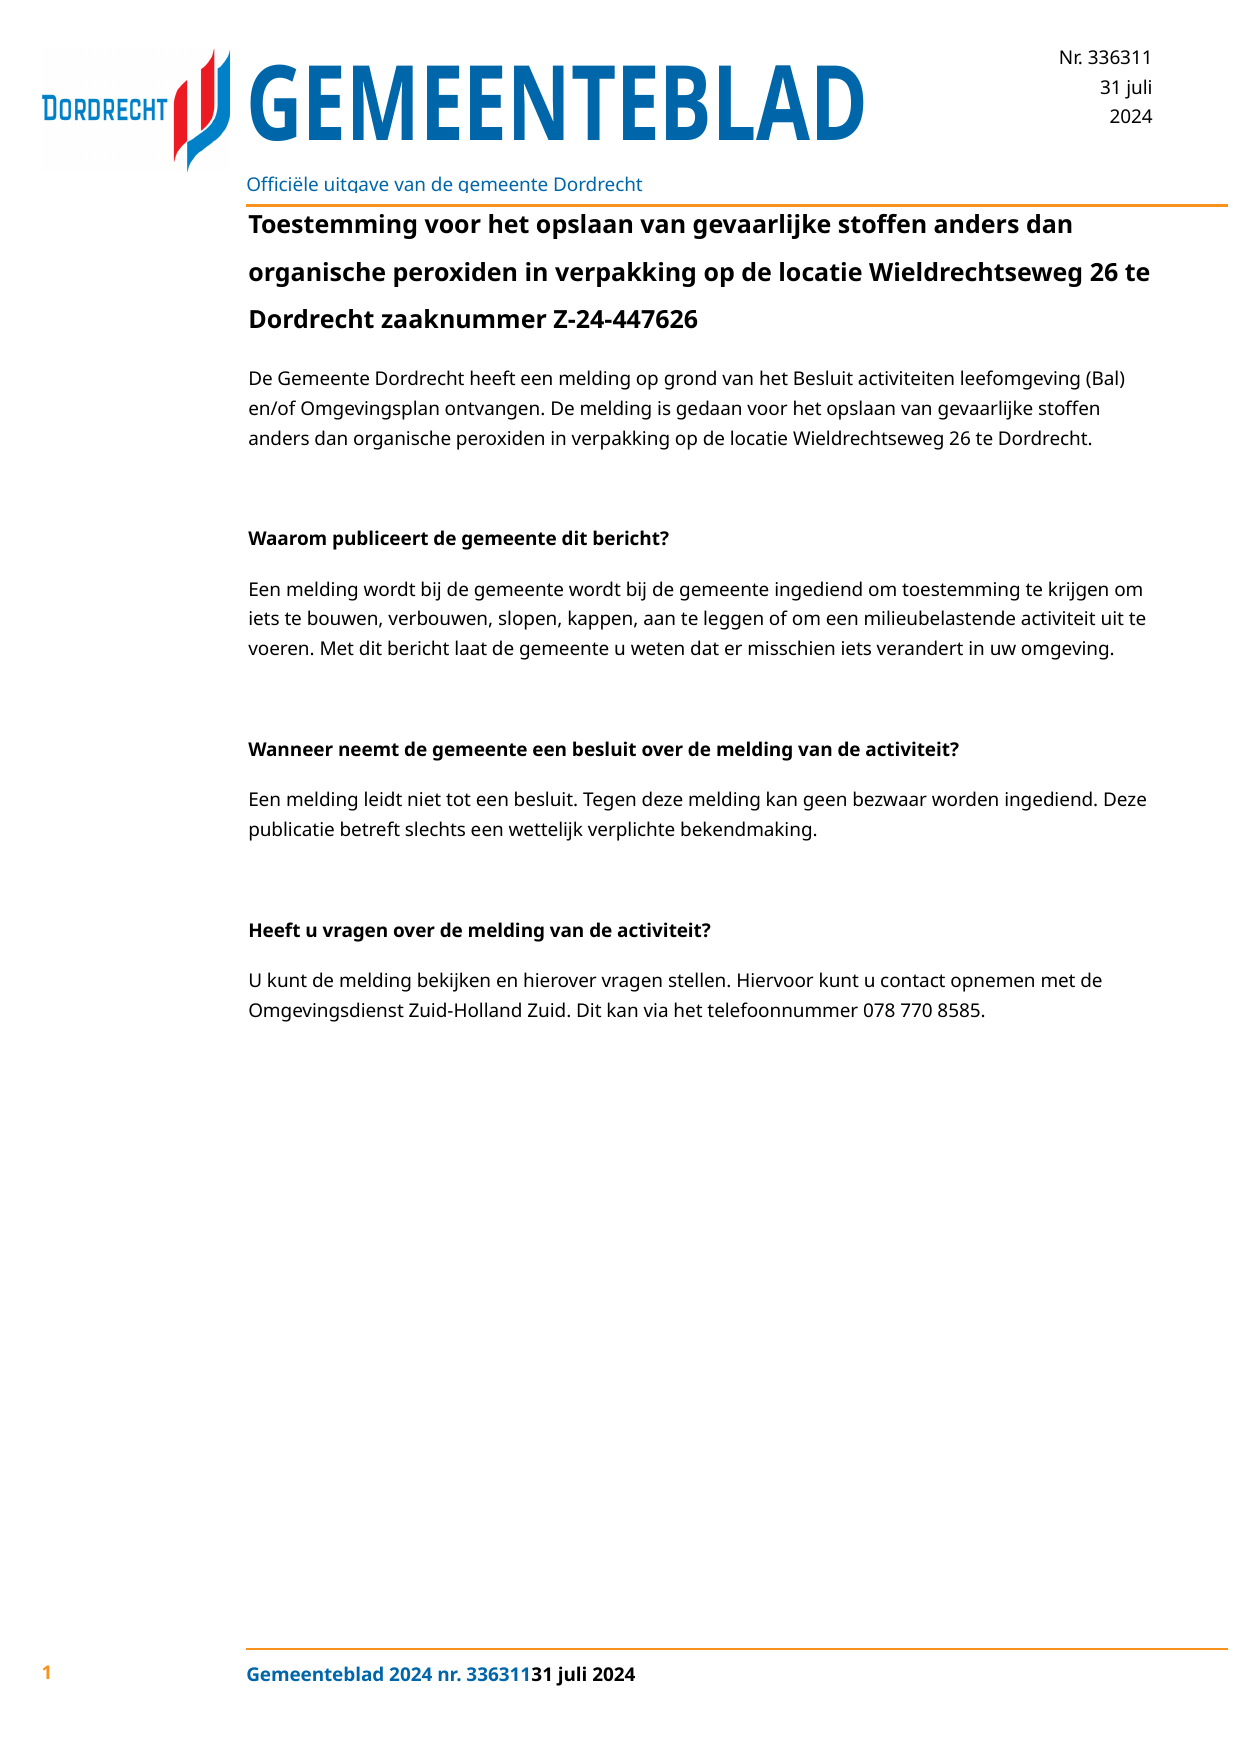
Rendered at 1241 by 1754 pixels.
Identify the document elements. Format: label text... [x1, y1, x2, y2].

text Een melding leidt niet tot een besluit. Tegen deze melding kan geen bezwaar worden ingediend. Deze publicatie betreft slechts een wettelijk verplichte bekendmaking. [248, 786, 1152, 842]
text Wanneer neemt de gemeente een besluit over de melding van de activiteit? [248, 736, 1152, 762]
text Waarom publiceert de gemeente dit bericht? [248, 526, 1152, 551]
picture [41, 47, 231, 172]
text Toestemming voor het opslaan van gevaarlijke stoffen anders dan organische peroxiden in verpakking op de locatie Wieldrechtseweg 26 te Dordrecht zaaknummer Z-24-447626 [248, 207, 1152, 336]
text Heeft u vragen over de melding van de activiteit? [248, 917, 1152, 942]
text De Gemeente Dordrecht heeft een melding op grond van het Besluit activiteiten leefomgeving (Bal) en/of Omgevingsplan ontvangen. De melding is gedaan voor het opslaan van gevaarlijke stoffen anders dan organische peroxiden in verpakking op de locatie Wieldrechtseweg 26 te Dordrecht. [248, 366, 1152, 450]
text Een melding wordt bij de gemeente wordt bij de gemeente ingediend om toestemming te krijgen om iets te bouwen, verbouwen, slopen, kappen, aan te leggen of om een milieubelastende activiteit uit te voeren. Met dit bericht laat de gemeente u weten dat er misschien iets verandert in uw omgeving. [248, 576, 1152, 661]
text U kunt de melding bekijken en hierover vragen stellen. Hiervoor kunt u contact opnemen met de Omgevingsdienst Zuid-Holland Zuid. Dit kan via het telefoonnummer 078 770 8585. [248, 967, 1152, 1022]
